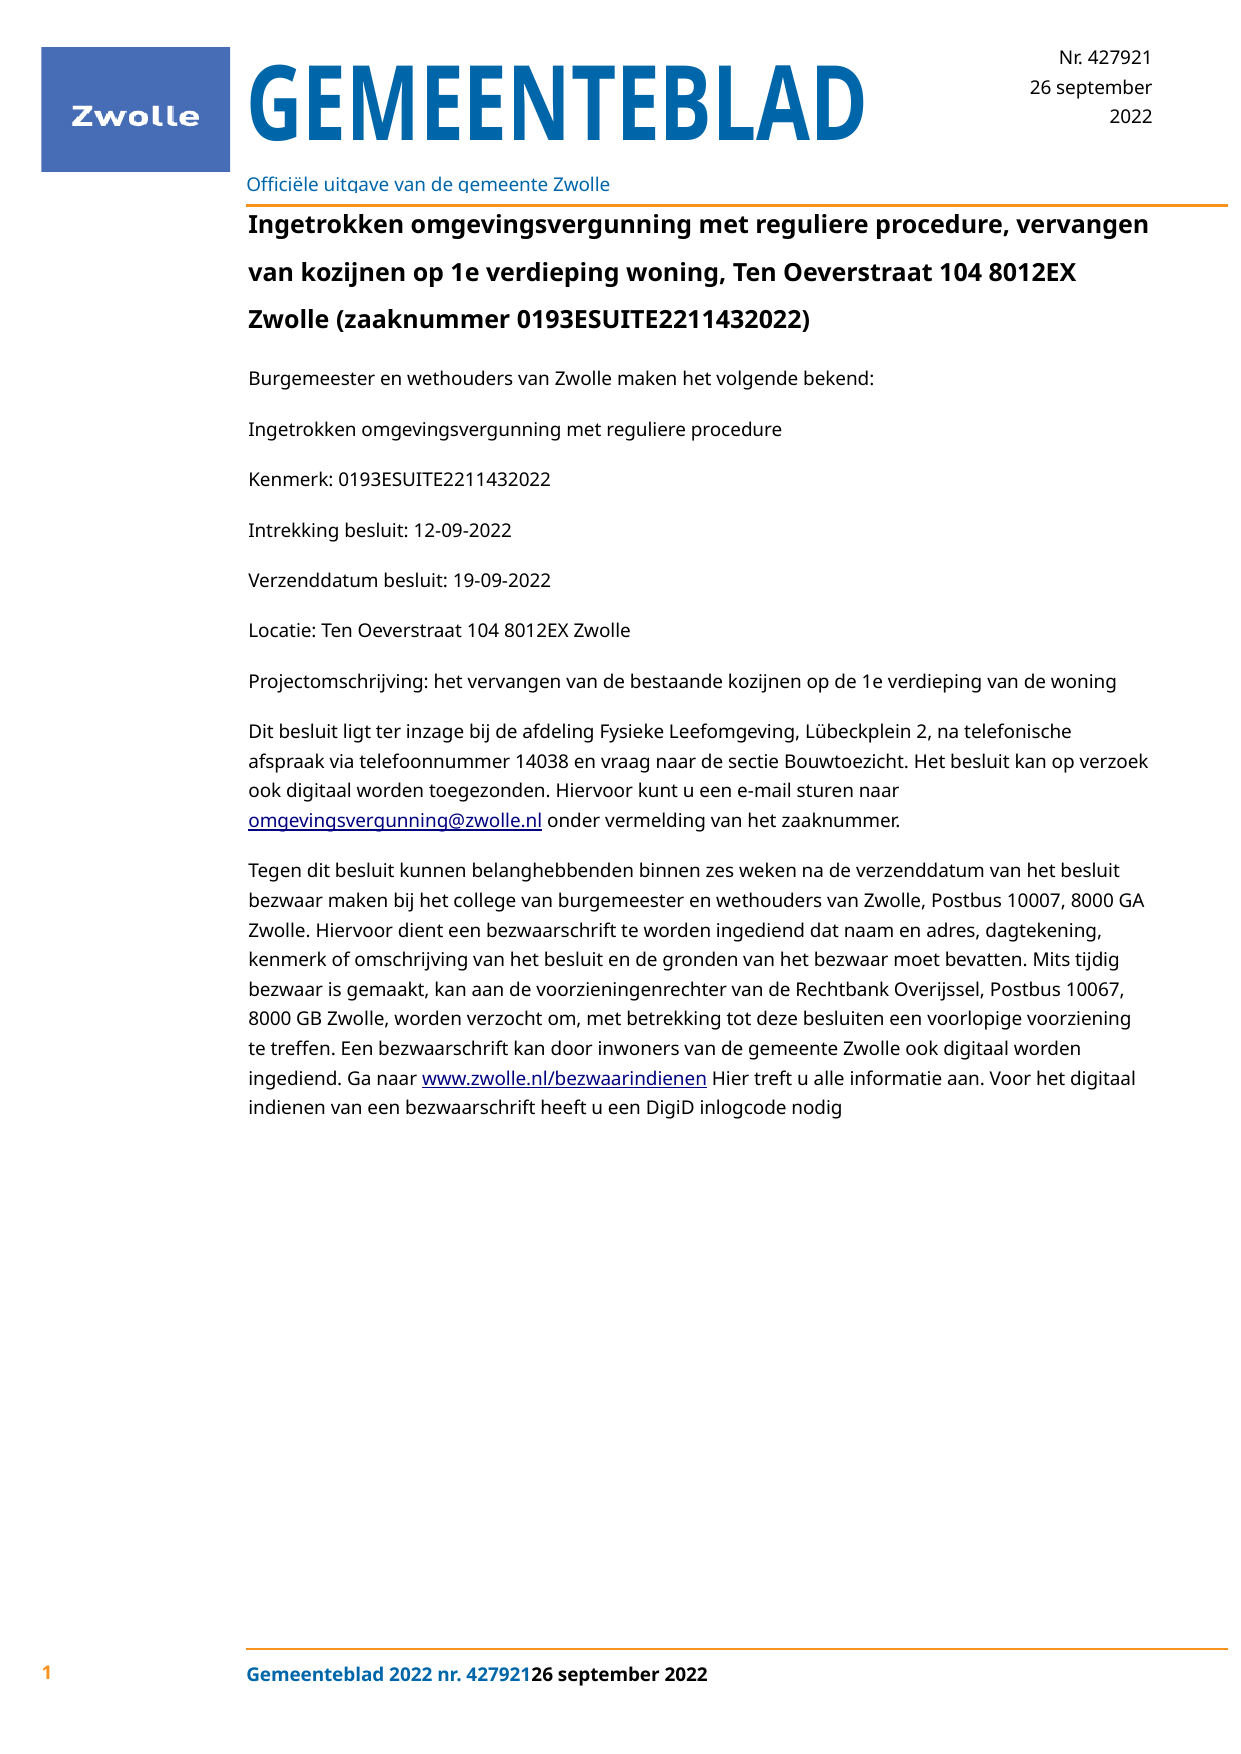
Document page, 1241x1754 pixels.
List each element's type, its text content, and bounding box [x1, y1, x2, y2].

text Locatie: Ten Oeverstraat 104 8012EX Zwolle [248, 618, 1152, 643]
text Tegen dit besluit kunnen belanghebbenden binnen zes weken na de verzenddatum van het besluit bezwaar maken bij het college van burgemeester en wethouders van Zwolle, Postbus 10007, 8000 GA Zwolle. Hiervoor dient een bezwaarschrift te worden ingediend dat naam en adres, dagtekening, kenmerk of omschrijving van het besluit en de gronden van het bezwaar moet bevatten. Mits tijdig bezwaar is gemaakt, kan aan de voorzieningenrechter van de Rechtbank Overijssel, Postbus 10067, 8000 GB Zwolle, worden verzocht om, met betrekking tot deze besluiten een voorlopige voorziening te treffen. Een bezwaarschrift kan door inwoners van de gemeente Zwolle ook digitaal worden ingediend. Ga naar www.zwolle.nl/bezwaarindienen Hier treft u alle informatie aan. Voor het digitaal indienen van een bezwaarschrift heeft u een DigiD inlogcode nodig [248, 858, 1152, 1120]
text Ingetrokken omgevingsvergunning met reguliere procedure, vervangen van kozijnen op 1e verdieping woning, Ten Oeverstraat 104 8012EX Zwolle (zaaknummer 0193ESUITE2211432022) [248, 207, 1152, 336]
text Ingetrokken omgevingsvergunning met reguliere procedure [248, 416, 1152, 442]
text Verzenddatum besluit: 19-09-2022 [248, 567, 1152, 593]
picture [41, 47, 231, 172]
text Dit besluit ligt ter inzage bij de afdeling Fysieke Leefomgeving, Lübeckplein 2, na telefonische afspraak via telefoonnummer 14038 en vraag naar de sectie Bouwtoezicht. Het besluit kan op verzoek ook digitaal worden toegezonden. Hiervoor kunt u een e-mail sturen naar omgevingsvergunning@zwolle.nl onder vermelding van het zaaknummer. [248, 718, 1152, 833]
text Intrekking besluit: 12-09-2022 [248, 517, 1152, 542]
text Burgemeester en wethouders van Zwolle maken het volgende bekend: [248, 366, 1152, 391]
text Projectomschrijving: het vervangen van de bestaande kozijnen op de 1e verdieping van de woning [248, 668, 1152, 694]
text Kenmerk: 0193ESUITE2211432022 [248, 466, 1152, 492]
